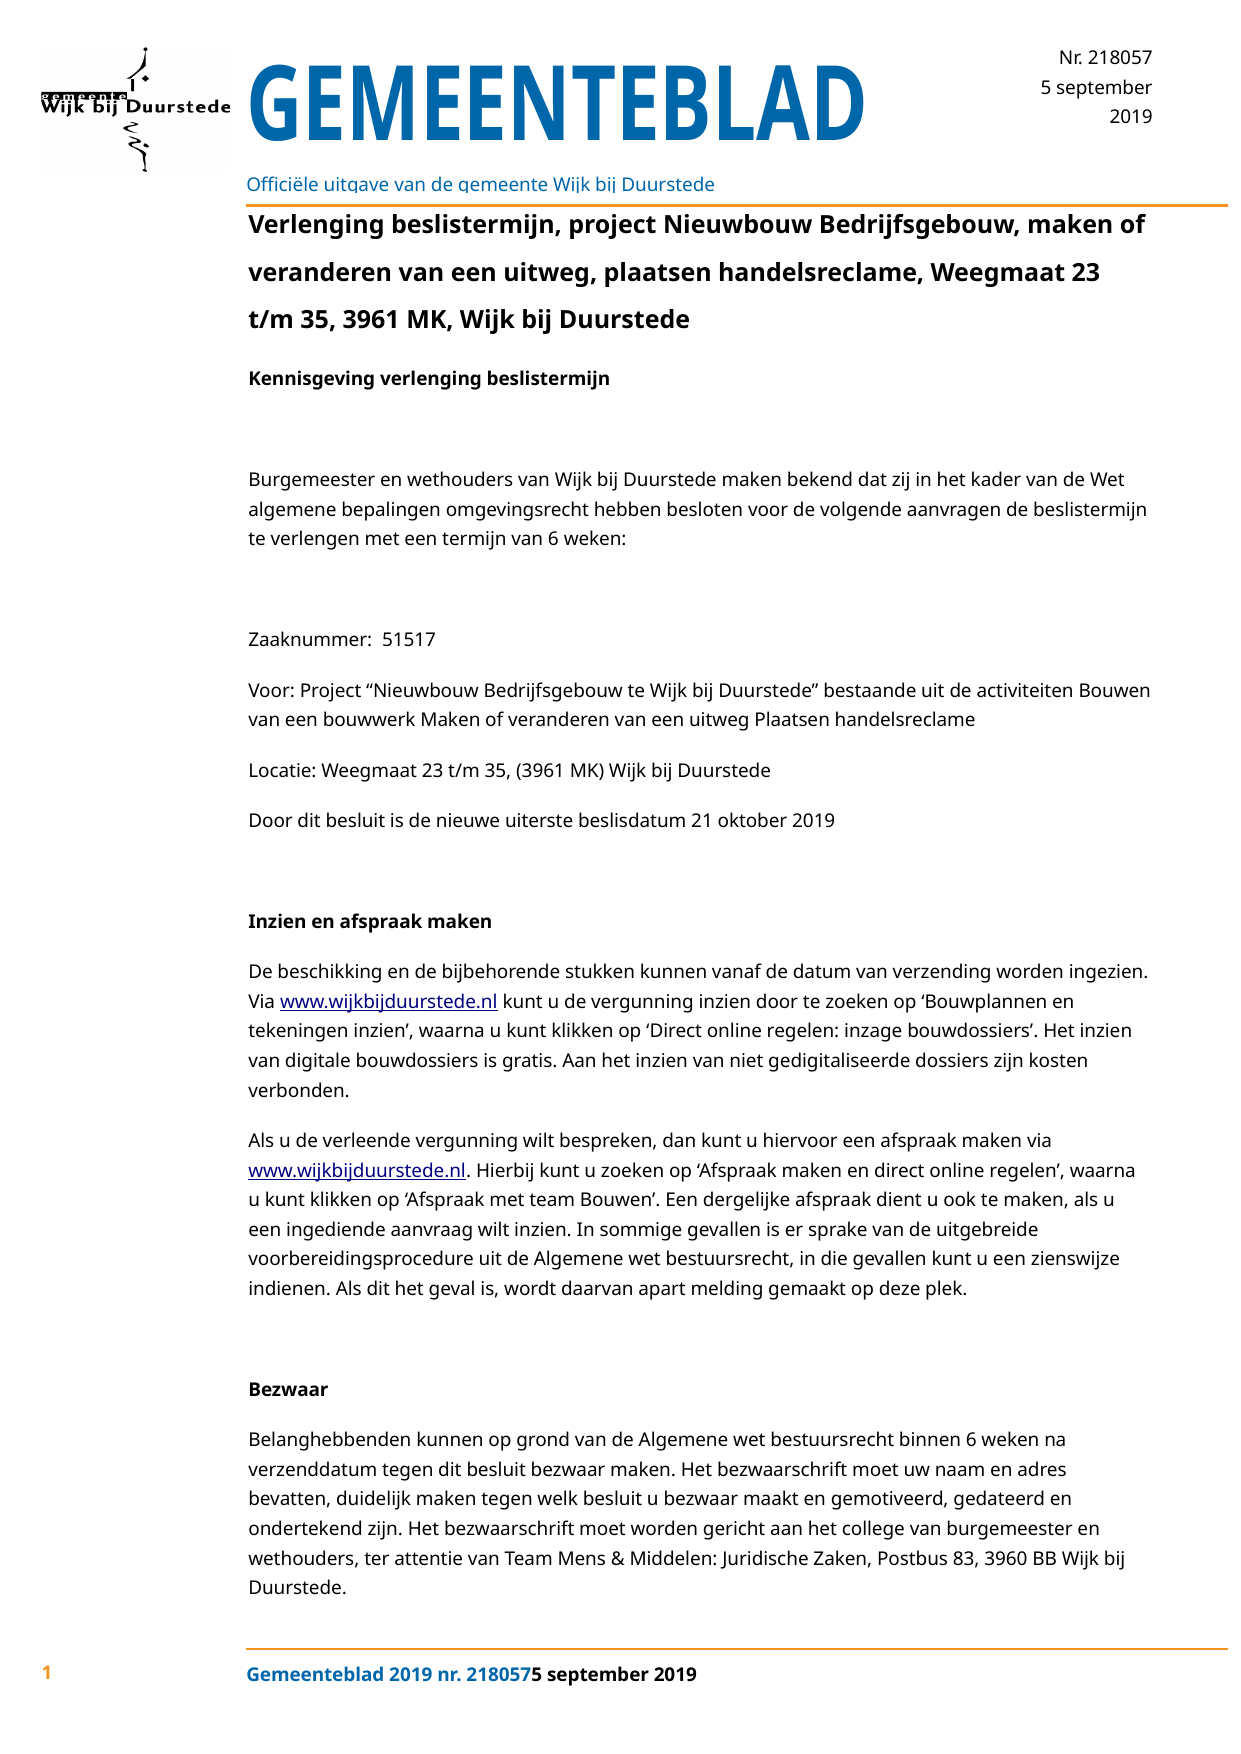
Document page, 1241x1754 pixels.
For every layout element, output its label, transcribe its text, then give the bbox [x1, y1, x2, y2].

text Zaaknummer: 51517 [248, 626, 1152, 652]
text Door dit besluit is de nieuwe uiterste beslisdatum 21 oktober 2019 [248, 807, 1152, 833]
text Belanghebbenden kunnen op grond van de Algemene wet bestuursrecht binnen 6 weken na verzenddatum tegen dit besluit bezwaar maken. Het bezwaarschrift moet uw naam en adres bevatten, duidelijk maken tegen welk besluit u bezwaar maakt en gemotiveerd, gedateerd en ondertekend zijn. Het bezwaarschrift moet worden gericht aan het college van burgemeester en wethouders, ter attentie van Team Mens & Middelen: Juridische Zaken, Postbus 83, 3960 BB Wijk bij Duurstede. [248, 1426, 1152, 1600]
text Inzien en afspraak maken [248, 908, 1152, 934]
text Verlenging beslistermijn, project Nieuwbouw Bedrijfsgebouw, maken of veranderen van een uitweg, plaatsen handelsreclame, Weegmaat 23 t/m 35, 3961 MK, Wijk bij Duurstede [248, 207, 1152, 336]
text De beschikking en de bijbehorende stukken kunnen vanaf de datum van verzending worden ingezien. Via www.wijkbijduurstede.nl kunt u de vergunning inzien door te zoeken op ‘Bouwplannen en tekeningen inzien’, waarna u kunt klikken op ‘Direct online regelen: inzage bouwdossiers’. Het inzien van digitale bouwdossiers is gratis. Aan het inzien van niet gedigitaliseerde dossiers zijn kosten verbonden. [248, 958, 1152, 1102]
text Als u de verleende vergunning wilt bespreken, dan kunt u hiervoor een afspraak maken via www.wijkbijduurstede.nl. Hierbij kunt u zoeken op ‘Afspraak maken en direct online regelen’, waarna u kunt klikken op ‘Afspraak met team Bouwen’. Een dergelijke afspraak dient u ook te maken, als u een ingediende aanvraag wilt inzien. In sommige gevallen is er sprake van de uitgebreide voorbereidingsprocedure uit de Algemene wet bestuursrecht, in die gevallen kunt u een zienswijze indienen. Als dit het geval is, wordt daarvan apart melding gemaakt op deze plek. [248, 1127, 1152, 1301]
text Burgemeester en wethouders van Wijk bij Duurstede maken bekend dat zij in het kader van de Wet algemene bepalingen omgevingsrecht hebben besloten voor de volgende aanvragen de beslistermijn te verlengen met een termijn van 6 weken: [248, 466, 1152, 551]
text Bezwaar [248, 1376, 1152, 1402]
text Kennisgeving verlenging beslistermijn [248, 366, 1152, 391]
picture [41, 47, 231, 172]
text Voor: Project “Nieuwbouw Bedrijfsgebouw te Wijk bij Duurstede” bestaande uit de activiteiten Bouwen van een bouwwerk Maken of veranderen van een uitweg Plaatsen handelsreclame [248, 677, 1152, 732]
text Locatie: Weegmaat 23 t/m 35, (3961 MK) Wijk bij Duurstede [248, 757, 1152, 782]
